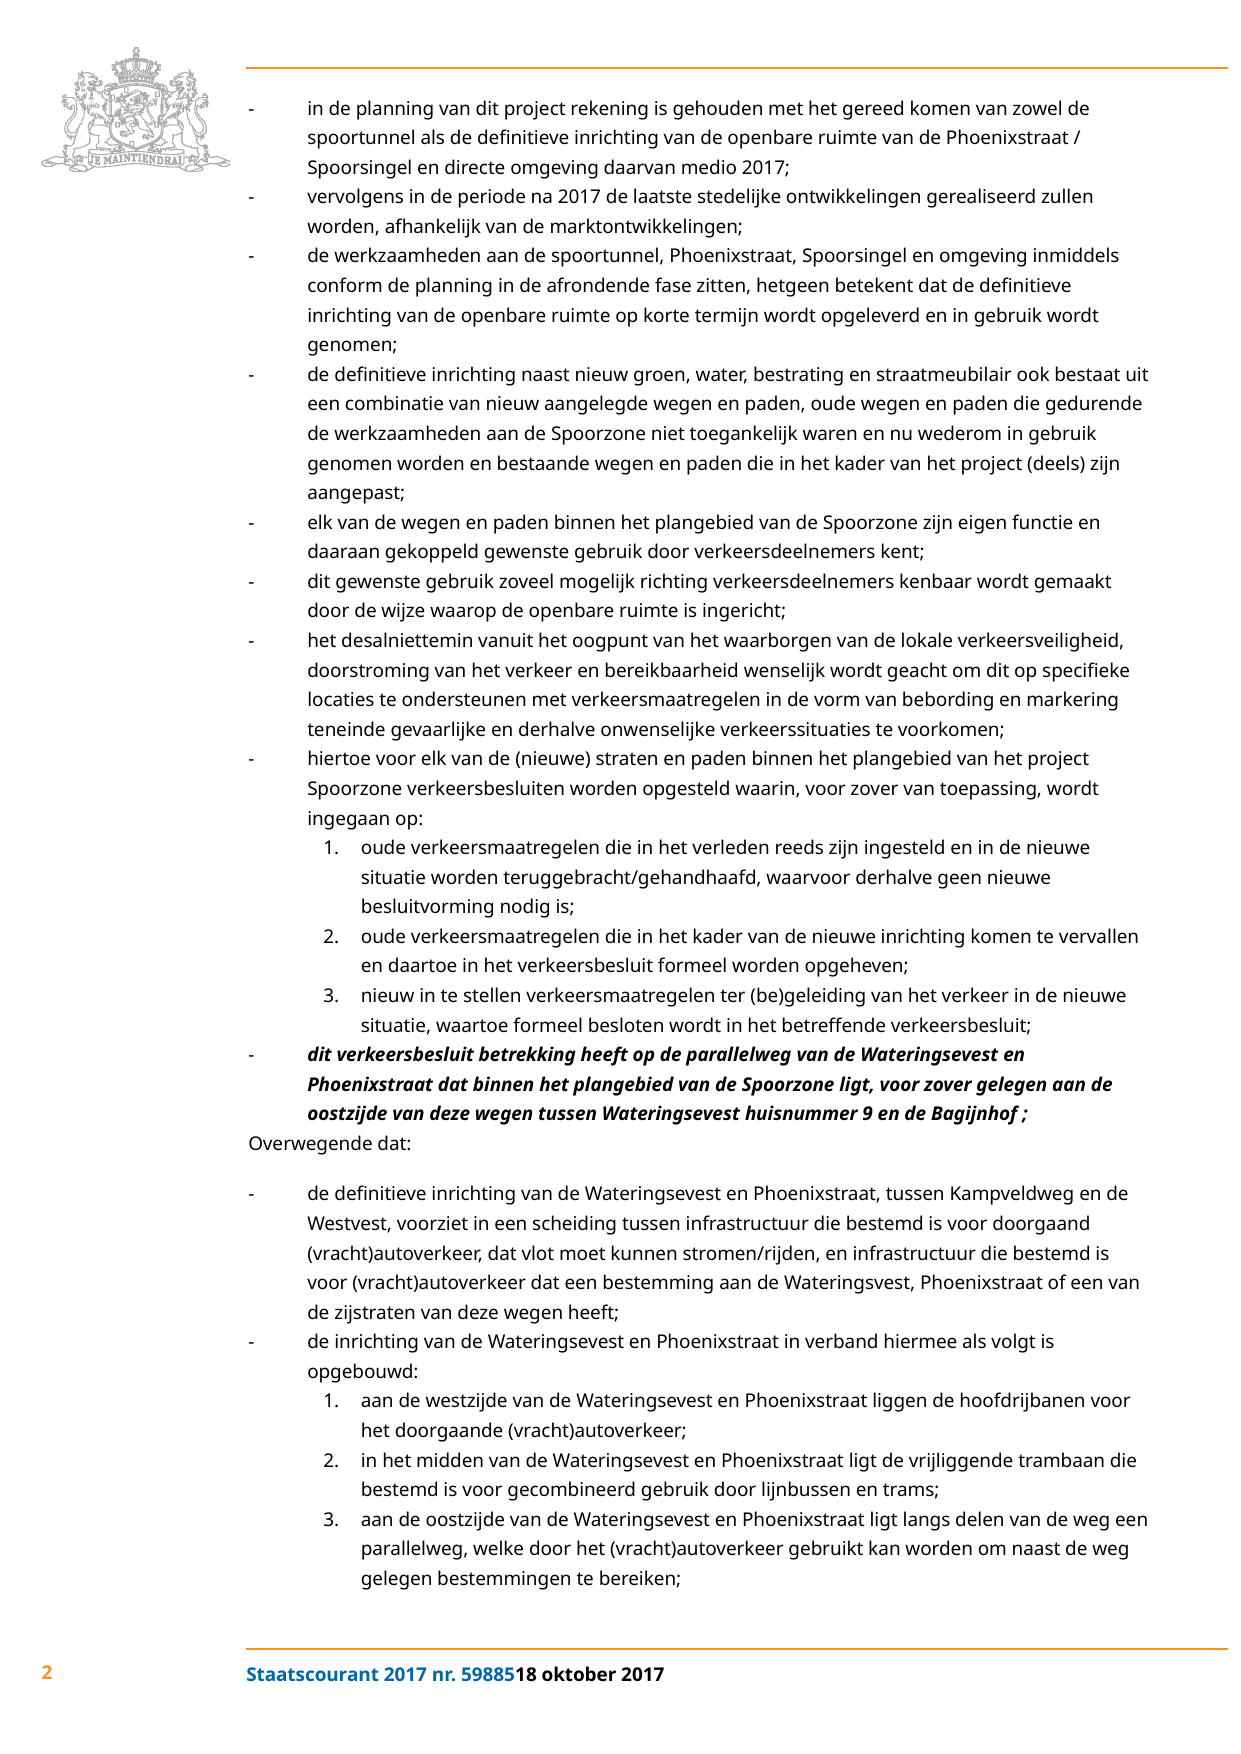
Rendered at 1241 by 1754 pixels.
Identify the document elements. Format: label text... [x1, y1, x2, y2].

list hiertoe voor elk van de (nieuwe) straten en paden binnen het plangebied van het project Spoorzone verkeersbesluiten worden opgesteld waarin, voor zover van toepassing, wordt ingegaan op: [248, 746, 1152, 831]
list nieuw in te stellen verkeersmaatregelen ter (be)geleiding van het verkeer in de nieuwe situatie, waartoe formeel besloten wordt in het betreffende verkeersbesluit; [323, 982, 1152, 1038]
list de werkzaamheden aan de spoortunnel, Phoenixstraat, Spoorsingel en omgeving inmiddels conform de planning in de afrondende fase zitten, hetgeen betekent dat de definitieve inrichting van de openbare ruimte op korte termijn wordt opgeleverd en in gebruik wordt genomen; [248, 243, 1152, 357]
list in het midden van de Wateringsevest en Phoenixstraat ligt de vrijliggende trambaan die bestemd is voor gecombineerd gebruik door lijnbussen en trams; [323, 1447, 1152, 1502]
list in de planning van dit project rekening is gehouden met het gereed komen van zowel de spoortunnel als de definitieve inrichting van de openbare ruimte van de Phoenixstraat / Spoorsingel en directe omgeving daarvan medio 2017; [248, 95, 1152, 180]
list de definitieve inrichting naast nieuw groen, water, bestrating en straatmeubilair ook bestaat uit een combinatie van nieuw aangelegde wegen en paden, oude wegen en paden die gedurende de werkzaamheden aan de Spoorzone niet toegankelijk waren en nu wederom in gebruik genomen worden en bestaande wegen en paden die in het kader van het project (deels) zijn aangepast; [248, 361, 1152, 505]
list dit gewenste gebruik zoveel mogelijk richting verkeersdeelnemers kenbaar wordt gemaakt door de wijze waarop de openbare ruimte is ingericht; [248, 568, 1152, 623]
list oude verkeersmaatregelen die in het verleden reeds zijn ingesteld en in de nieuwe situatie worden teruggebracht/gehandhaafd, waarvoor derhalve geen nieuwe besluitvorming nodig is; [323, 834, 1152, 919]
list dit verkeersbesluit betrekking heeft op de parallelweg van de Wateringsevest en Phoenixstraat dat binnen het plangebied van de Spoorzone ligt, voor zover gelegen aan de oostzijde van deze wegen tussen Wateringsevest huisnummer 9 en de Bagijnhof ; [248, 1041, 1152, 1126]
list het desalniettemin vanuit het oogpunt van het waarborgen van de lokale verkeersveiligheid, doorstroming van het verkeer en bereikbaarheid wenselijk wordt geacht om dit op specifieke locaties te ondersteunen met verkeersmaatregelen in de vorm van bebording en markering teneinde gevaarlijke en derhalve onwenselijke verkeerssituaties te voorkomen; [248, 627, 1152, 742]
list aan de oostzijde van de Wateringsevest en Phoenixstraat ligt langs delen van de weg een parallelweg, welke door het (vracht)autoverkeer gebruikt kan worden om naast de weg gelegen bestemmingen te bereiken; [323, 1506, 1152, 1591]
list de inrichting van de Wateringsevest en Phoenixstraat in verband hiermee als volgt is opgebouwd: [248, 1328, 1152, 1384]
list de definitieve inrichting van de Wateringsevest en Phoenixstraat, tussen Kampveldweg en de Westvest, voorziet in een scheiding tussen infrastructuur die bestemd is voor doorgaand (vracht)autoverkeer, dat vlot moet kunnen stromen/rijden, en infrastructuur die bestemd is voor (vracht)autoverkeer dat een bestemming aan de Wateringsvest, Phoenixstraat of een van de zijstraten van deze wegen heeft; [248, 1181, 1152, 1325]
text Overwegende dat: [248, 1130, 1152, 1156]
list oude verkeersmaatregelen die in het kader van de nieuwe inrichting komen te vervallen en daartoe in het verkeersbesluit formeel worden opgeheven; [323, 923, 1152, 978]
picture [41, 47, 231, 172]
list vervolgens in de periode na 2017 de laatste stedelijke ontwikkelingen gerealiseerd zullen worden, afhankelijk van de marktontwikkelingen; [248, 183, 1152, 239]
list elk van de wegen en paden binnen het plangebied van de Spoorzone zijn eigen functie en daaraan gekoppeld gewenste gebruik door verkeersdeelnemers kent; [248, 509, 1152, 564]
list aan de westzijde van de Wateringsevest en Phoenixstraat liggen de hoofdrijbanen voor het doorgaande (vracht)autoverkeer; [323, 1388, 1152, 1443]
